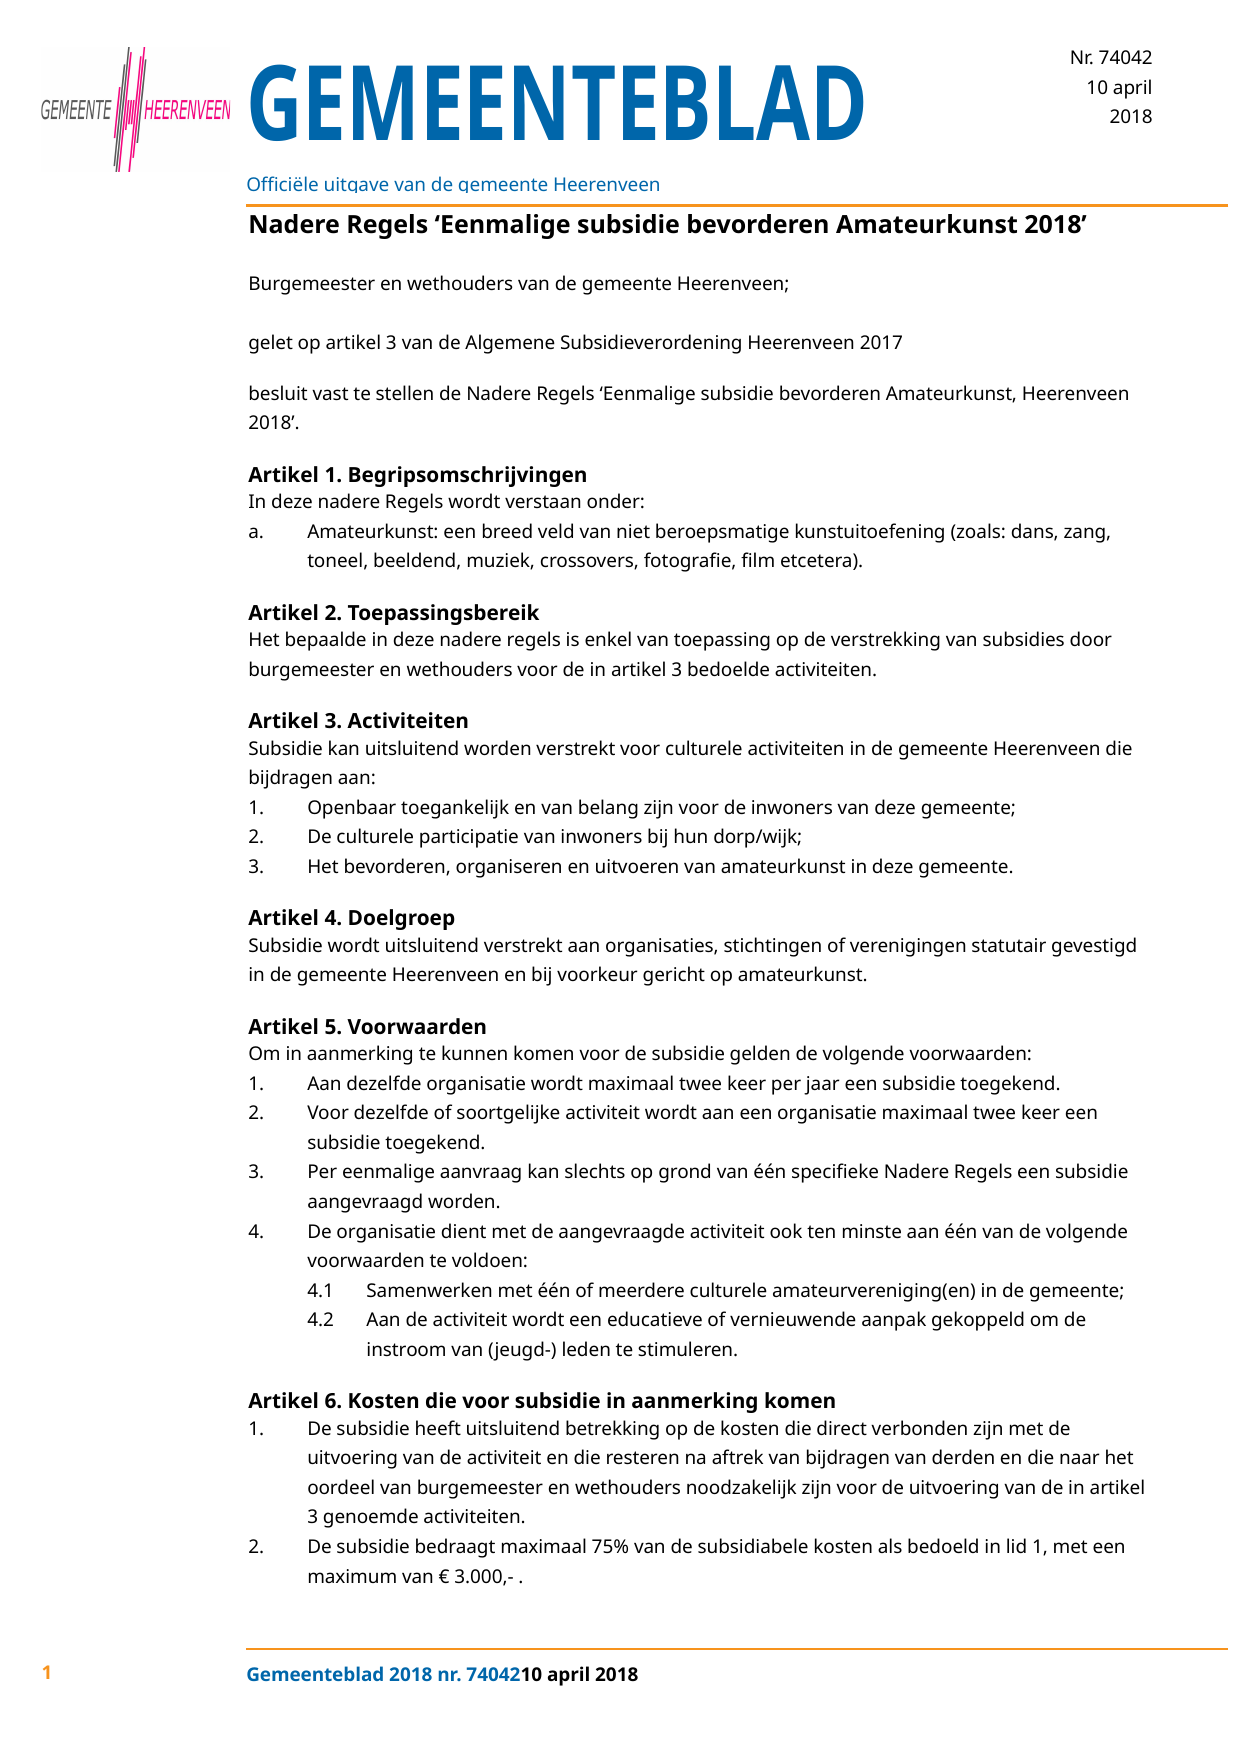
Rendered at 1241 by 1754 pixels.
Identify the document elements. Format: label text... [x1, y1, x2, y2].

list De subsidie bedraagt maximaal 75% van de subsidiabele kosten als bedoeld in lid 1, met een maximum van € 3.000,- . [248, 1533, 1152, 1589]
text Artikel 3. Activiteiten [248, 706, 1152, 735]
list Amateurkunst: een breed veld van niet beroepsmatige kunstuitoefening (zoals: dans, zang, toneel, beeldend, muziek, crossovers, fotografie, film etcetera). [248, 518, 1152, 573]
text Nadere Regels ‘Eenmalige subsidie bevorderen Amateurkunst 2018’ [248, 207, 1152, 241]
list Voor dezelfde of soortgelijke activiteit wordt aan een organisatie maximaal twee keer een subsidie toegekend. [248, 1099, 1152, 1155]
text In deze nadere Regels wordt verstaan onder: [248, 488, 1152, 514]
list Het bevorderen, organiseren en uitvoeren van amateurkunst in deze gemeente. [248, 853, 1152, 879]
text Artikel 6. Kosten die voor subsidie in aanmerking komen [248, 1387, 1152, 1415]
text Om in aanmerking te kunnen komen voor de subsidie gelden de volgende voorwaarden: [248, 1040, 1152, 1066]
list De subsidie heeft uitsluitend betrekking op de kosten die direct verbonden zijn met de uitvoering van de activiteit en die resteren na aftrek van bijdragen van derden en die naar het oordeel van burgemeester en wethouders noodzakelijk zijn voor de uitvoering van de in artikel 3 genoemde activiteiten. [248, 1415, 1152, 1529]
list Per eenmalige aanvraag kan slechts op grond van één specifieke Nadere Regels een subsidie aangevraagd worden. [248, 1159, 1152, 1214]
text Het bepaalde in deze nadere regels is enkel van toepassing op de verstrekking van subsidies door burgemeester en wethouders voor de in artikel 3 bedoelde activiteiten. [248, 626, 1152, 682]
picture [41, 47, 231, 172]
list Openbaar toegankelijk en van belang zijn voor de inwoners van deze gemeente; [248, 794, 1152, 819]
list Aan dezelfde organisatie wordt maximaal twee keer per jaar een subsidie toegekend. [248, 1070, 1152, 1096]
text gelet op artikel 3 van de Algemene Subsidieverordening Heerenveen 2017 [248, 329, 1152, 355]
text Artikel 1. Begripsomschrijvingen [248, 460, 1152, 488]
text Burgemeester en wethouders van de gemeente Heerenveen; [248, 270, 1152, 296]
list Samenwerken met één of meerdere culturele amateurvereniging(en) in de gemeente; [307, 1277, 1152, 1303]
list Aan de activiteit wordt een educatieve of vernieuwende aanpak gekoppeld om de instroom van (jeugd-) leden te stimuleren. [307, 1307, 1152, 1362]
text Artikel 2. Toepassingsbereik [248, 598, 1152, 626]
list De culturele participatie van inwoners bij hun dorp/wijk; [248, 823, 1152, 849]
list De organisatie dient met de aangevraagde activiteit ook ten minste aan één van de volgende voorwaarden te voldoen: [248, 1218, 1152, 1273]
text Artikel 5. Voorwaarden [248, 1012, 1152, 1040]
text Artikel 4. Doelgroep [248, 903, 1152, 932]
text besluit vast te stellen de Nadere Regels ‘Eenmalige subsidie bevorderen Amateurkunst, Heerenveen 2018’. [248, 380, 1152, 435]
text Subsidie kan uitsluitend worden verstrekt voor culturele activiteiten in de gemeente Heerenveen die bijdragen aan: [248, 735, 1152, 790]
text Subsidie wordt uitsluitend verstrekt aan organisaties, stichtingen of verenigingen statutair gevestigd in de gemeente Heerenveen en bij voorkeur gericht op amateurkunst. [248, 932, 1152, 987]
